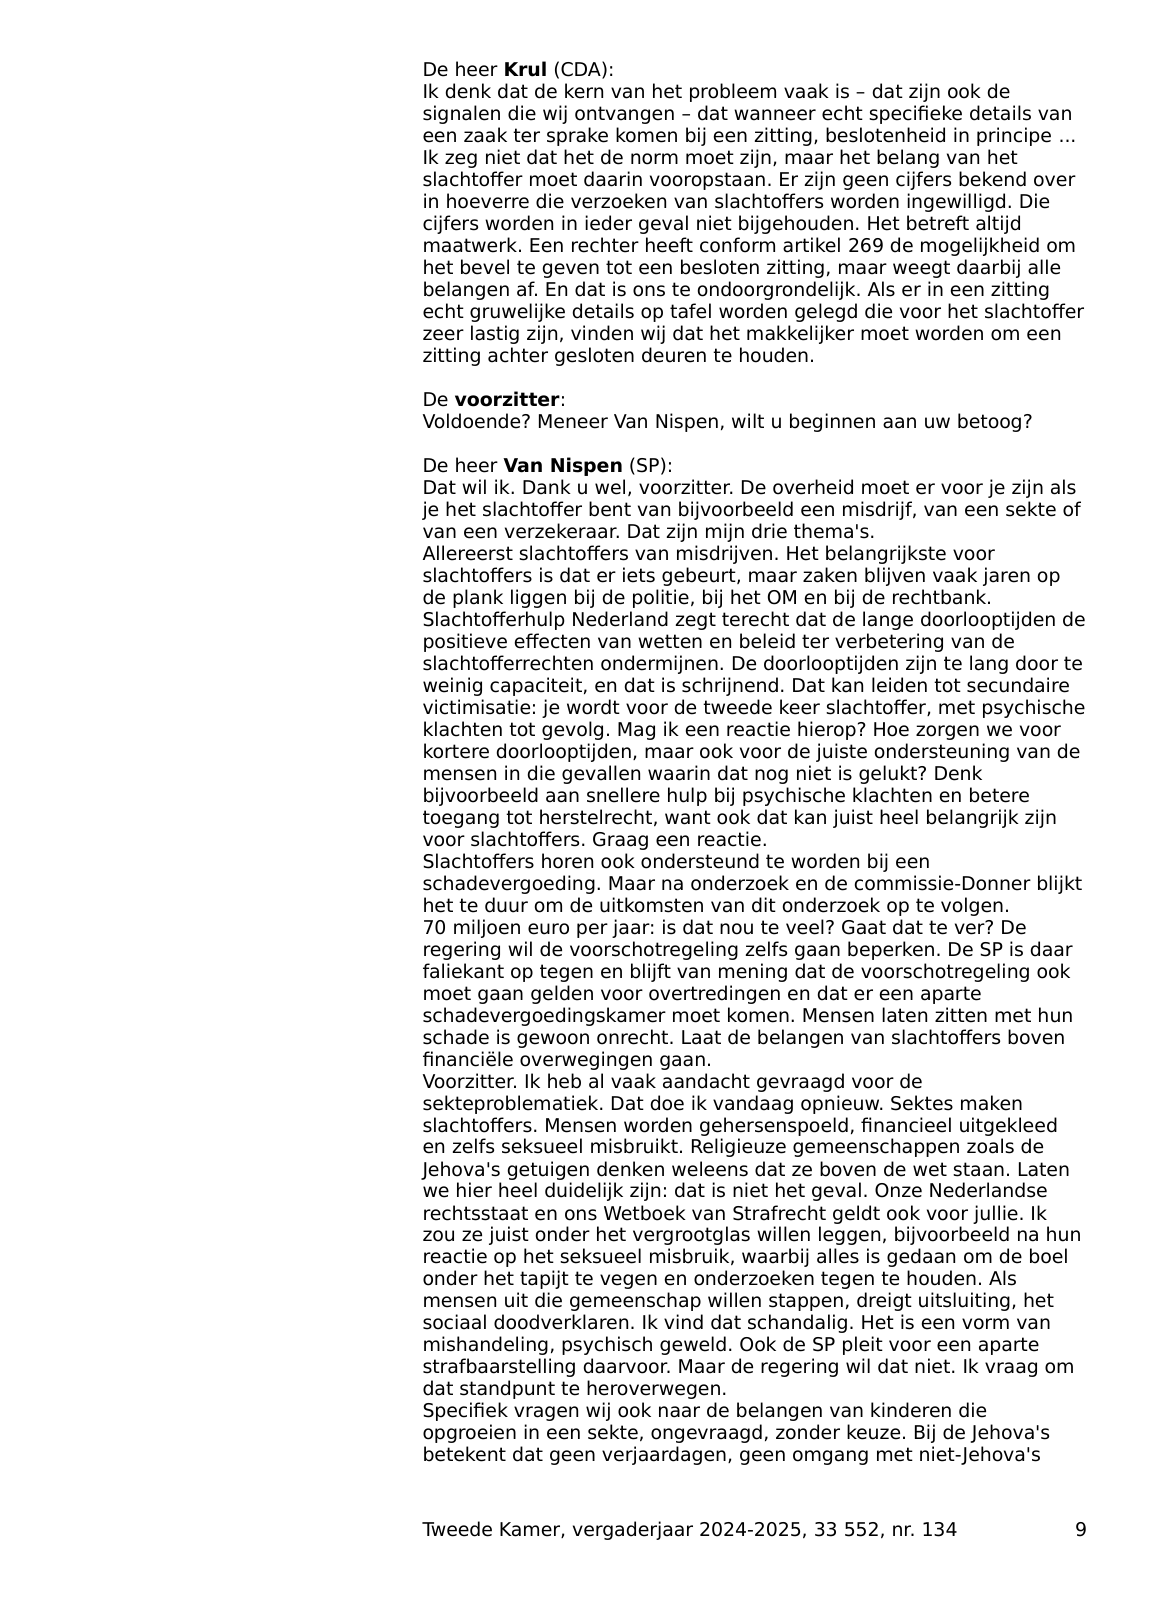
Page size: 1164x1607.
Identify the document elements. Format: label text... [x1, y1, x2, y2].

text Specifiek vragen wij ook naar de belangen van kinderen die opgroeien in een sekte, ongevraagd, zonder keuze. Bij de Jehova's betekent dat geen verjaardagen, geen omgang met niet-Jehova's [422, 1400, 1087, 1466]
text Dat wil ik. Dank u wel, voorzitter. De overheid moet er voor je zijn als je het slachtoffer bent van bijvoorbeeld een misdrijf, van een sekte of van een verzekeraar. Dat zijn mijn drie thema's. [422, 477, 1087, 543]
text Voorzitter. Ik heb al vaak aandacht gevraagd voor de sekteproblematiek. Dat doe ik vandaag opnieuw. Sektes maken slachtoffers. Mensen worden gehersenspoeld, financieel uitgekleed en zelfs seksueel misbruikt. Religieuze gemeenschappen zoals de Jehova's getuigen denken weleens dat ze boven de wet staan. Laten we hier heel duidelijk zijn: dat is niet het geval. Onze Nederlandse rechtsstaat en ons Wetboek van Strafrecht geldt ook voor jullie. Ik zou ze juist onder het vergrootglas willen leggen, bijvoorbeeld na hun reactie op het seksueel misbruik, waarbij alles is gedaan om de boel onder het tapijt te vegen en onderzoeken tegen te houden. Als mensen uit die gemeenschap willen stappen, dreigt uitsluiting, het sociaal doodverklaren. Ik vind dat schandalig. Het is een vorm van mishandeling, psychisch geweld. Ook de SP pleit voor een aparte strafbaarstelling daarvoor. Maar de regering wil dat niet. Ik vraag om dat standpunt te heroverwegen. [422, 1071, 1087, 1400]
text De voorzitter: [422, 389, 1087, 411]
text De heer Krul (CDA): [422, 59, 1087, 81]
text Ik denk dat de kern van het probleem vaak is – dat zijn ook de signalen die wij ontvangen – dat wanneer echt specifieke details van een zaak ter sprake komen bij een zitting, beslotenheid in principe ... Ik zeg niet dat het de norm moet zijn, maar het belang van het slachtoffer moet daarin vooropstaan. Er zijn geen cijfers bekend over in hoeverre die verzoeken van slachtoffers worden ingewilligd. Die cijfers worden in ieder geval niet bijgehouden. Het betreft altijd maatwerk. Een rechter heeft conform artikel 269 de mogelijkheid om het bevel te geven tot een besloten zitting, maar weegt daarbij alle belangen af. En dat is ons te ondoorgrondelijk. Als er in een zitting echt gruwelijke details op tafel worden gelegd die voor het slachtoffer zeer lastig zijn, vinden wij dat het makkelijker moet worden om een zitting achter gesloten deuren te houden. [422, 81, 1087, 367]
text Slachtoffers horen ook ondersteund te worden bij een schadevergoeding. Maar na onderzoek en de commissie-Donner blijkt het te duur om de uitkomsten van dit onderzoek op te volgen. 70 miljoen euro per jaar: is dat nou te veel? Gaat dat te ver? De regering wil de voorschotregeling zelfs gaan beperken. De SP is daar faliekant op tegen en blijft van mening dat de voorschotregeling ook moet gaan gelden voor overtredingen en dat er een aparte schadevergoedingskamer moet komen. Mensen laten zitten met hun schade is gewoon onrecht. Laat de belangen van slachtoffers boven financiële overwegingen gaan. [422, 851, 1087, 1071]
text De heer Van Nispen (SP): [422, 455, 1087, 477]
text Allereerst slachtoffers van misdrijven. Het belangrijkste voor slachtoffers is dat er iets gebeurt, maar zaken blijven vaak jaren op de plank liggen bij de politie, bij het OM en bij de rechtbank. Slachtofferhulp Nederland zegt terecht dat de lange doorlooptijden de positieve effecten van wetten en beleid ter verbetering van de slachtofferrechten ondermijnen. De doorlooptijden zijn te lang door te weinig capaciteit, en dat is schrijnend. Dat kan leiden tot secundaire victimisatie: je wordt voor de tweede keer slachtoffer, met psychische klachten tot gevolg. Mag ik een reactie hierop? Hoe zorgen we voor kortere doorlooptijden, maar ook voor de juiste ondersteuning van de mensen in die gevallen waarin dat nog niet is gelukt? Denk bijvoorbeeld aan snellere hulp bij psychische klachten en betere toegang tot herstelrecht, want ook dat kan juist heel belangrijk zijn voor slachtoffers. Graag een reactie. [422, 543, 1087, 851]
text Voldoende? Meneer Van Nispen, wilt u beginnen aan uw betoog? [422, 411, 1087, 433]
